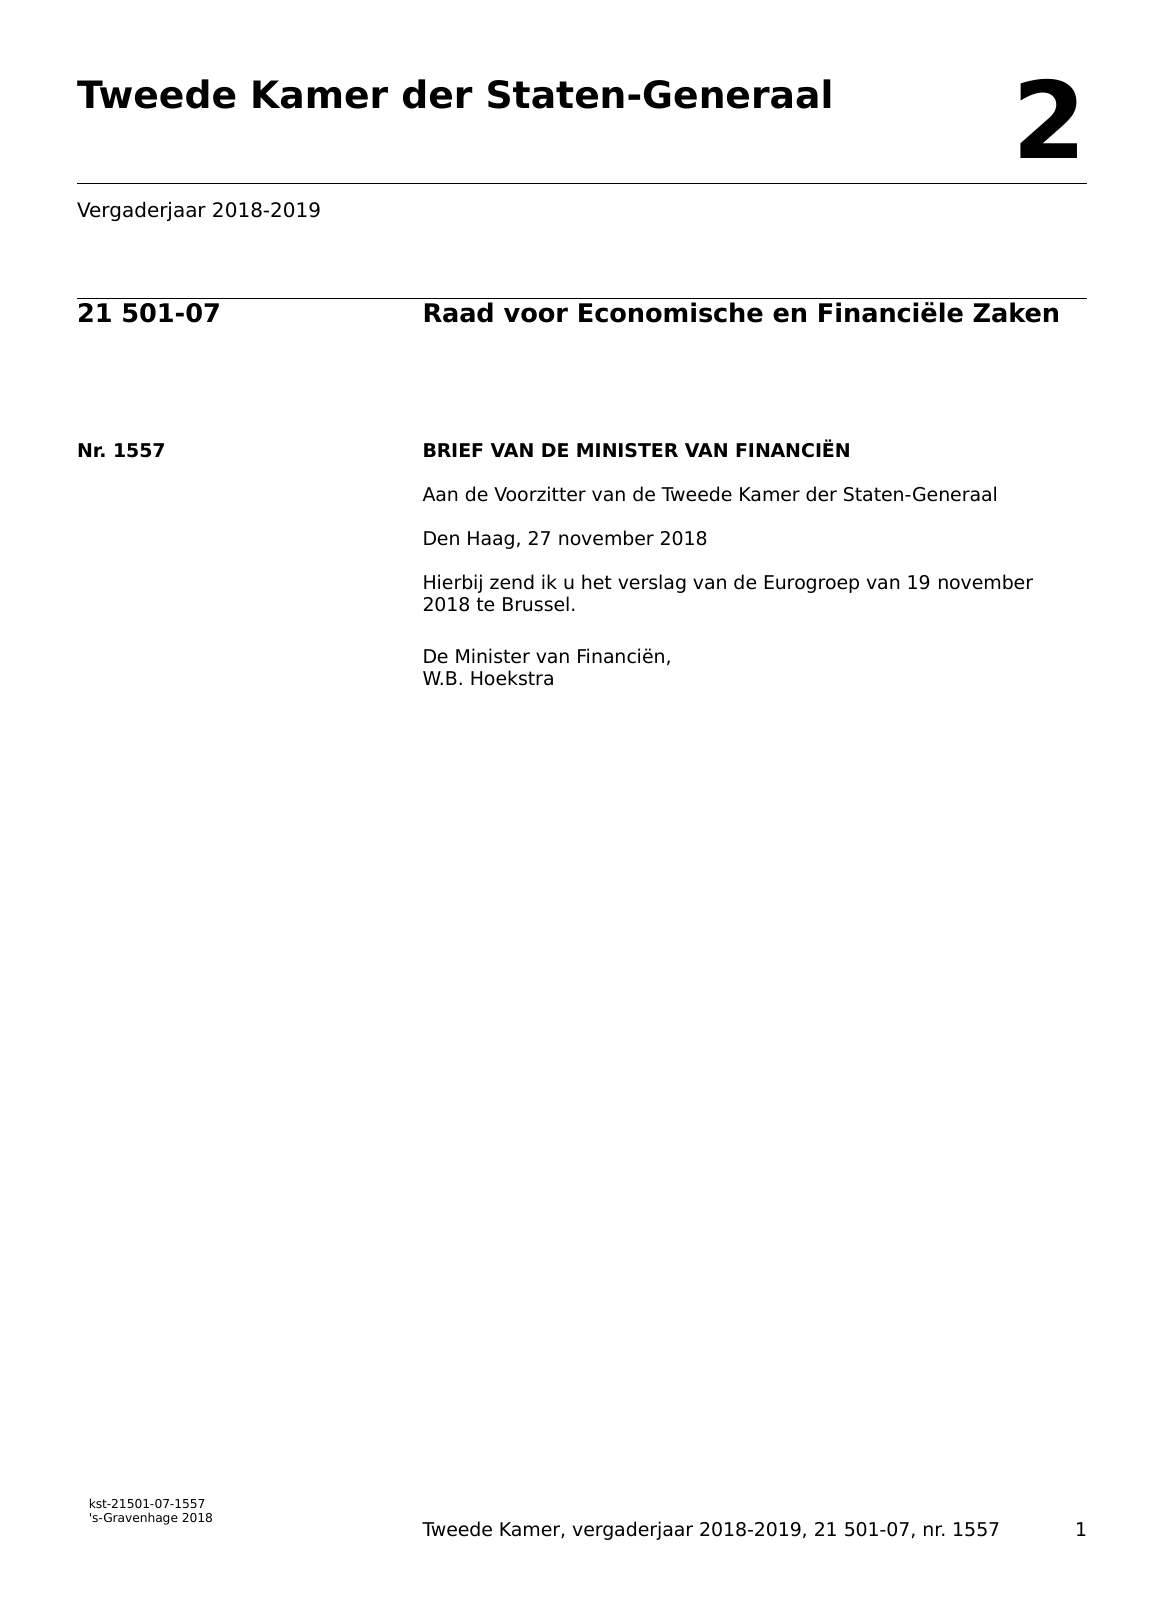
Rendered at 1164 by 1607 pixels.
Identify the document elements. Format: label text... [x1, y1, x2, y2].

text 's-Gravenhage 2018 [88, 1511, 323, 1525]
subtitle 21 501-07 Raad voor Economische en Financiële Zaken [77, 299, 1087, 329]
text Aan de Voorzitter van de Tweede Kamer der Staten-Generaal [422, 484, 1087, 506]
text Den Haag, 27 november 2018 [422, 528, 1087, 550]
text Hierbij zend ik u het verslag van de Eurogroep van 19 november 2018 te Brussel. [422, 572, 1087, 616]
table_header 2 [886, 59, 1087, 183]
text kst-21501-07-1557 [88, 1497, 323, 1511]
table_cell Vergaderjaar 2018-2019 [77, 184, 1087, 298]
text De Minister van Financiën, W.B. Hoekstra [422, 646, 1087, 690]
table_header Tweede Kamer der Staten-Generaal [77, 59, 886, 183]
subtitle Nr. 1557 BRIEF VAN DE MINISTER VAN FINANCIËN [77, 440, 1087, 462]
